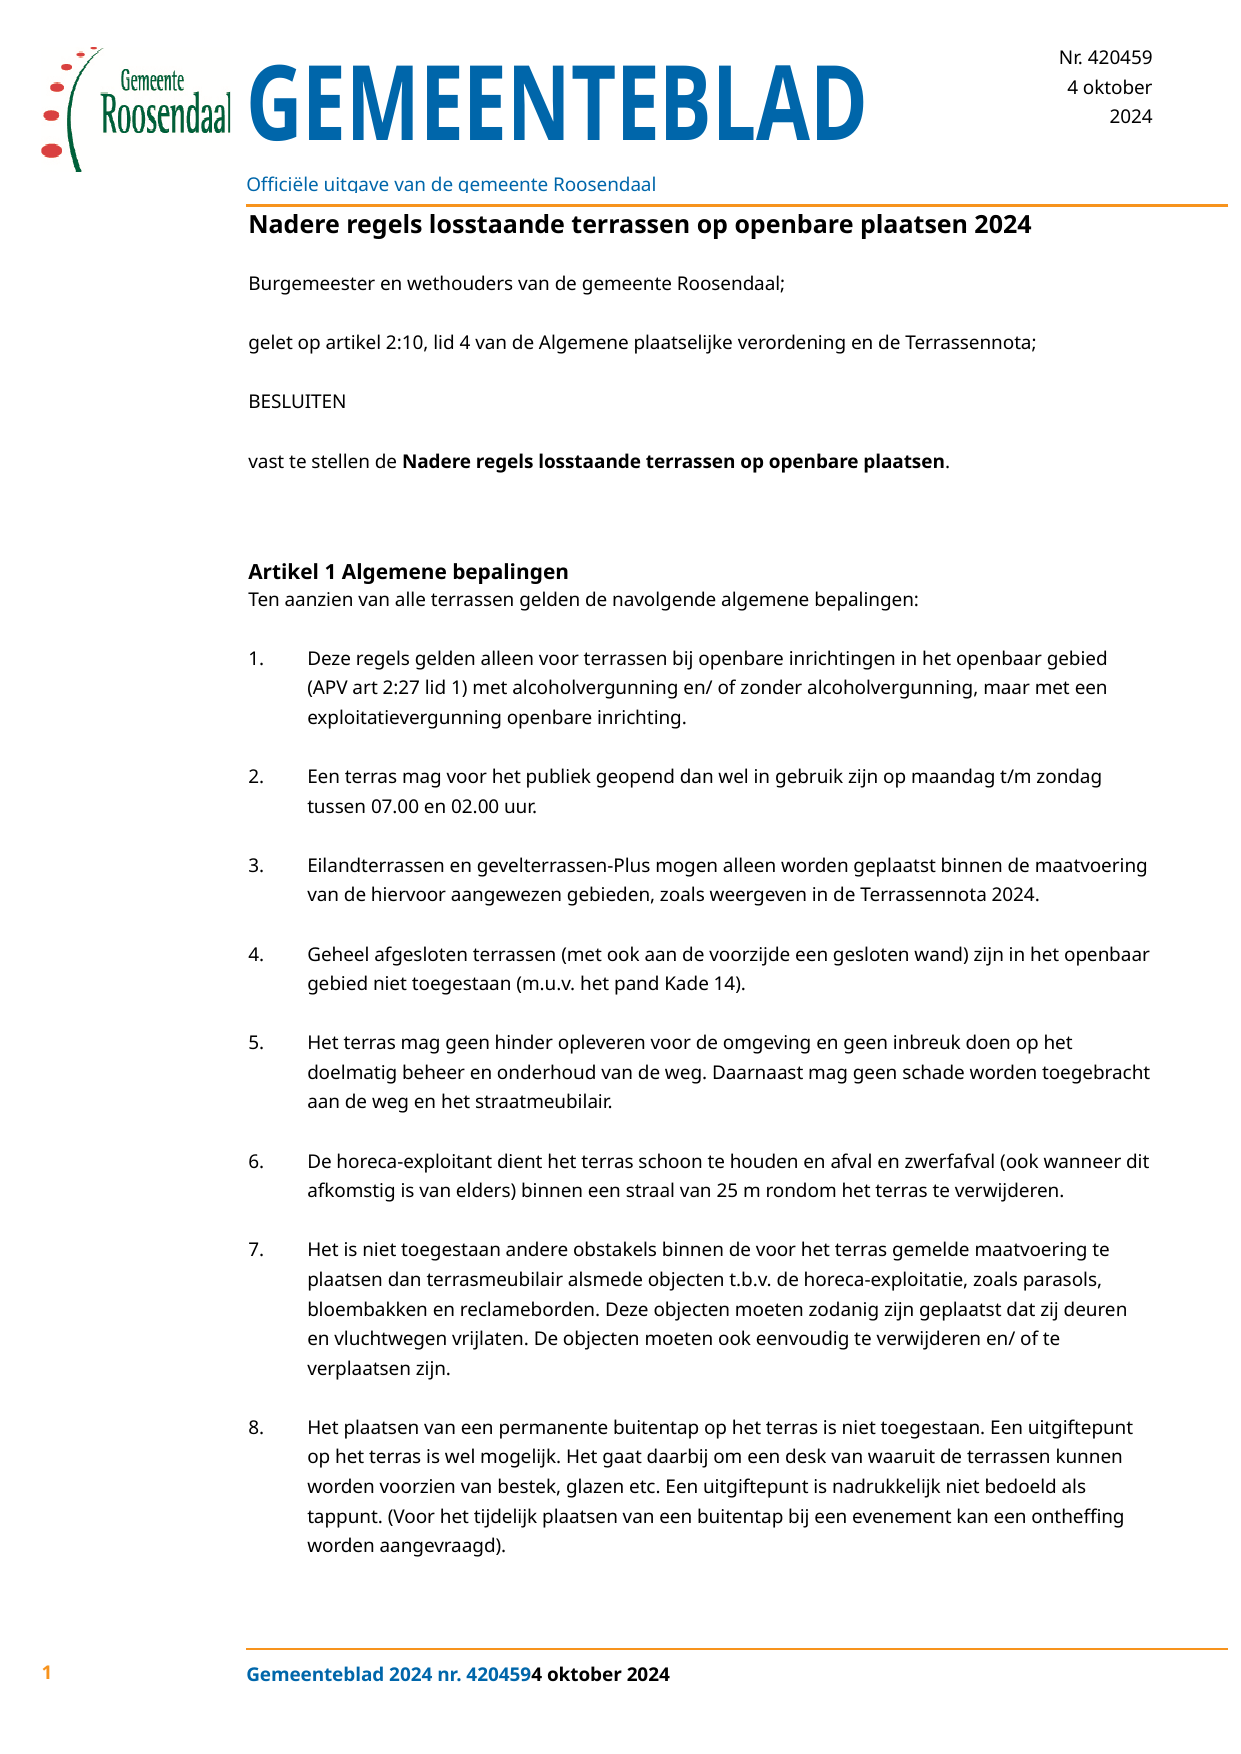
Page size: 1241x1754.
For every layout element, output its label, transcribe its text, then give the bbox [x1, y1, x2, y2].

list Geheel afgesloten terrassen (met ook aan de voorzijde een gesloten wand) zijn in het openbaar gebied niet toegestaan (m.u.v. het pand Kade 14). [248, 941, 1152, 996]
text Burgemeester en wethouders van de gemeente Roosendaal; [248, 270, 1152, 296]
text Ten aanzien van alle terrassen gelden de navolgende algemene bepalingen: [248, 586, 1152, 612]
list Het terras mag geen hinder opleveren voor de omgeving en geen inbreuk doen op het doelmatig beheer en onderhoud van de weg. Daarnaast mag geen schade worden toegebracht aan de weg en het straatmeubilair. [248, 1029, 1152, 1114]
list Deze regels gelden alleen voor terrassen bij openbare inrichtingen in het openbaar gebied (APV art 2:27 lid 1) met alcoholvergunning en/ of zonder alcoholvergunning, maar met een exploitatievergunning openbare inrichting. [248, 645, 1152, 730]
text vast te stellen de Nadere regels losstaande terrassen op openbare plaatsen. [248, 448, 1152, 473]
list De horeca-exploitant dient het terras schoon te houden en afval en zwerfafval (ook wanneer dit afkomstig is van elders) binnen een straal van 25 m rondom het terras te verwijderen. [248, 1148, 1152, 1203]
text Nadere regels losstaande terrassen op openbare plaatsen 2024 [248, 207, 1152, 241]
picture [41, 47, 231, 172]
list Een terras mag voor het publiek geopend dan wel in gebruik zijn op maandag t/m zondag tussen 07.00 en 02.00 uur. [248, 763, 1152, 819]
text BESLUITEN [248, 389, 1152, 414]
list Eilandterrassen en gevelterrassen-Plus mogen alleen worden geplaatst binnen de maatvoering van de hiervoor aangewezen gebieden, zoals weergeven in de Terrassennota 2024. [248, 852, 1152, 907]
text Artikel 1 Algemene bepalingen [248, 557, 1152, 586]
list Het is niet toegestaan andere obstakels binnen de voor het terras gemelde maatvoering te plaatsen dan terrasmeubilair alsmede objecten t.b.v. de horeca-exploitatie, zoals parasols, bloembakken en reclameborden. Deze objecten moeten zodanig zijn geplaatst dat zij deuren en vluchtwegen vrijlaten. De objecten moeten ook eenvoudig te verwijderen en/ of te verplaatsen zijn. [248, 1237, 1152, 1381]
text gelet op artikel 2:10, lid 4 van de Algemene plaatselijke verordening en de Terrassennota; [248, 329, 1152, 355]
list Het plaatsen van een permanente buitentap op het terras is niet toegestaan. Een uitgiftepunt op het terras is wel mogelijk. Het gaat daarbij om een desk van waaruit de terrassen kunnen worden voorzien van bestek, glazen etc. Een uitgiftepunt is nadrukkelijk niet bedoeld als tappunt. (Voor het tijdelijk plaatsen van een buitentap bij een evenement kan een ontheffing worden aangevraagd). [248, 1414, 1152, 1558]
